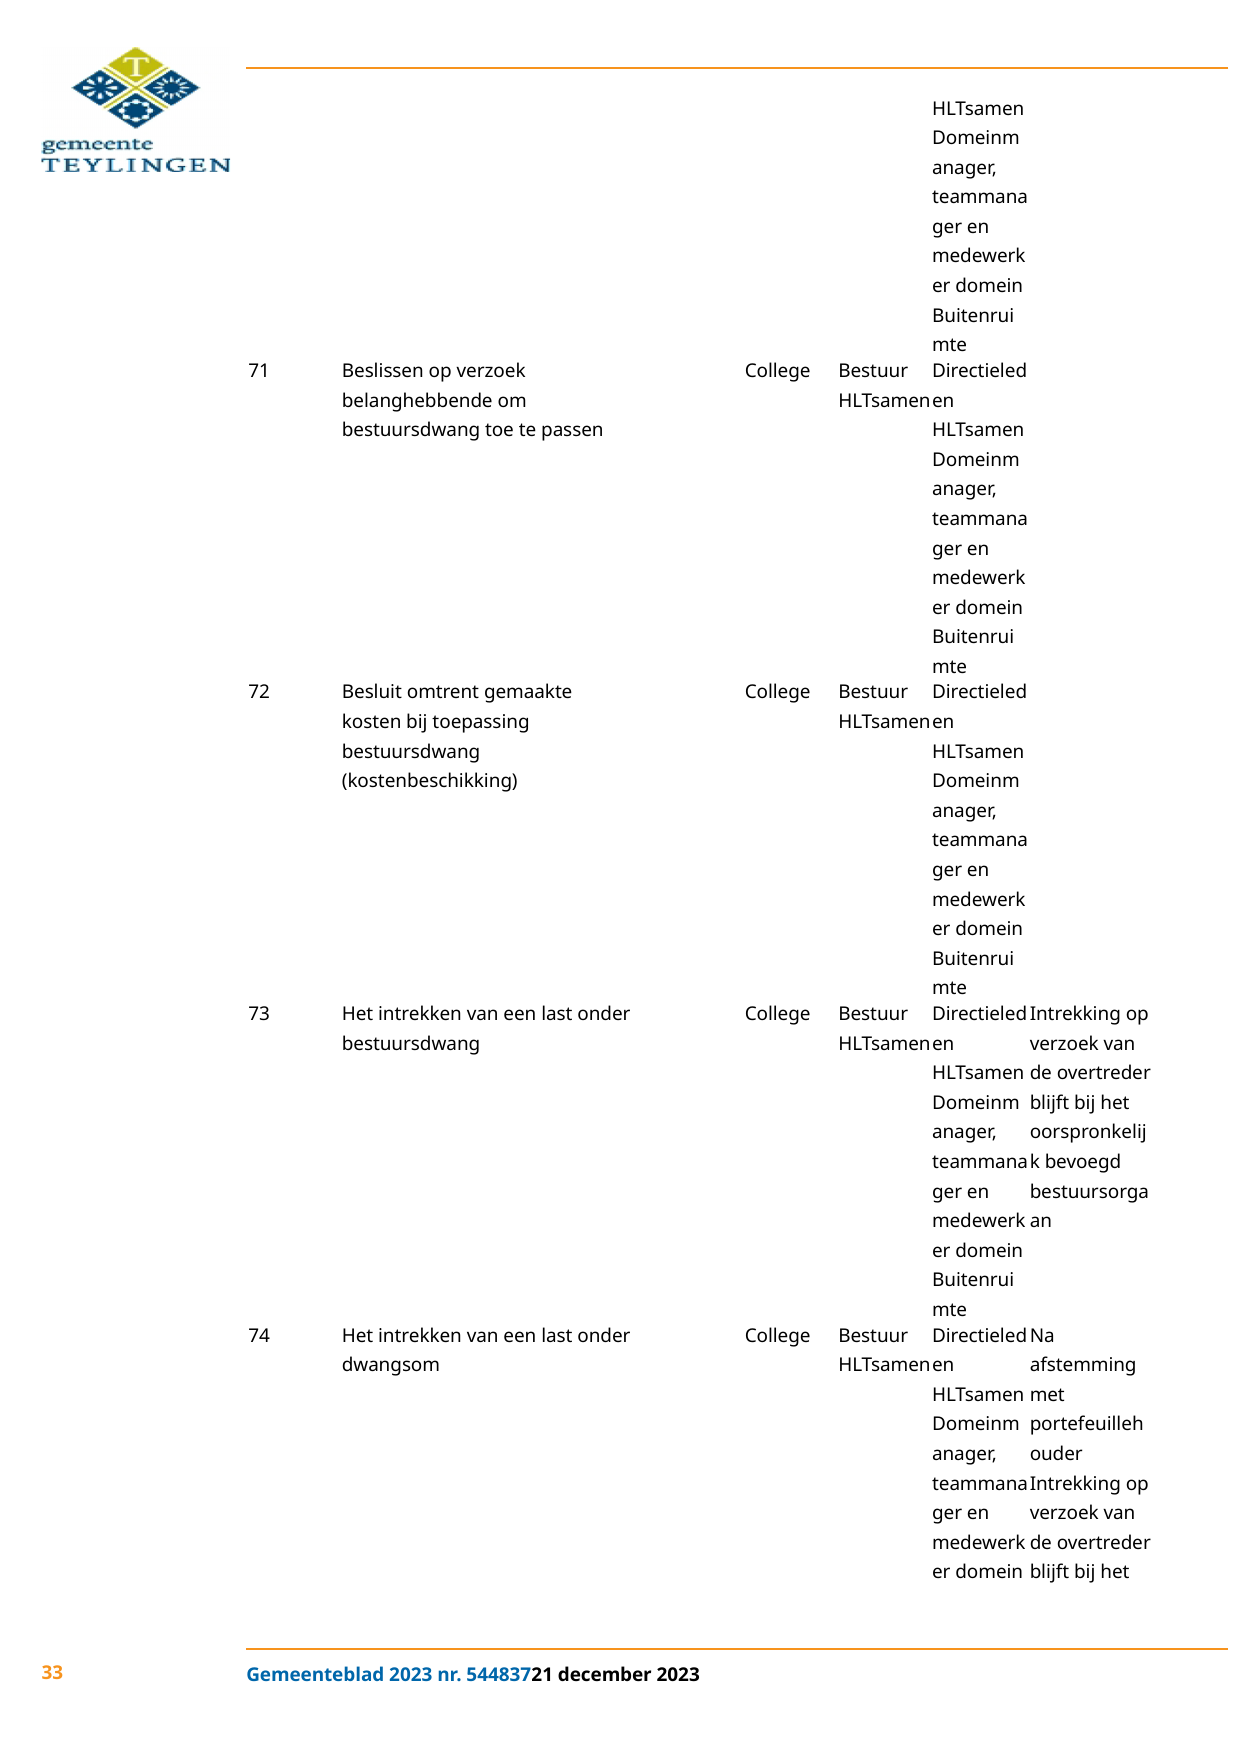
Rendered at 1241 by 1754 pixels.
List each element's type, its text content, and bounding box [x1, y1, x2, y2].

table_cell Bestuur HLTsamen [838, 1322, 932, 1584]
table_cell College [745, 1000, 838, 1322]
table_cell [838, 95, 932, 357]
table_cell [635, 95, 744, 357]
table_cell College [745, 679, 838, 1000]
table_cell Na afstemming met portefeuillehouder Intrekking op verzoek van de overtreder blijft bij het [1030, 1322, 1152, 1584]
table_cell 73 [248, 1000, 342, 1322]
table_cell College [745, 1322, 838, 1584]
table_cell Beslissen op verzoek belanghebbende om bestuursdwang toe te passen [342, 357, 635, 679]
table_cell Bestuur HLTsamen [838, 1000, 932, 1322]
table_cell [1030, 95, 1152, 357]
table_cell Directieleden HLTsamen Domeinmanager, teammanager en medewerker domein Buitenruimte [932, 1000, 1029, 1322]
table_cell 72 [248, 679, 342, 1000]
table_cell Het intrekken van een last onder bestuursdwang [342, 1000, 635, 1322]
table_cell Bestuur HLTsamen [838, 679, 932, 1000]
table_cell [635, 679, 744, 1000]
table_cell College [745, 357, 838, 679]
table_cell Besluit omtrent gemaakte kosten bij toepassing bestuursdwang (kostenbeschikking) [342, 679, 635, 1000]
table_cell Het intrekken van een last onder dwangsom [342, 1322, 635, 1584]
table_cell [635, 1322, 744, 1584]
table_cell [635, 1000, 744, 1322]
table_cell [248, 95, 342, 357]
table_cell Intrekking op verzoek van de overtreder blijft bij het oorspronkelijk bevoegd bestuursorgaan [1030, 1000, 1152, 1322]
table_cell [635, 357, 744, 679]
table_cell [342, 95, 635, 357]
table_cell Directieleden HLTsamen Domeinmanager, teammanager en medewerker domein Buitenruimte [932, 679, 1029, 1000]
table_cell [1030, 357, 1152, 679]
table_cell Bestuur HLTsamen [838, 357, 932, 679]
table_cell [1030, 679, 1152, 1000]
table_cell HLTsamen Domeinmanager, teammanager en medewerker domein Buitenruimte [932, 95, 1029, 357]
table_cell Directieleden HLTsamen Domeinmanager, teammanager en medewerker domein Buitenruimte [932, 357, 1029, 679]
table_cell Directieleden HLTsamen Domeinmanager, teammanager en medewerker domein [932, 1322, 1029, 1584]
picture [41, 47, 231, 172]
table_cell 74 [248, 1322, 342, 1584]
table_cell [745, 95, 838, 357]
table_cell 71 [248, 357, 342, 679]
